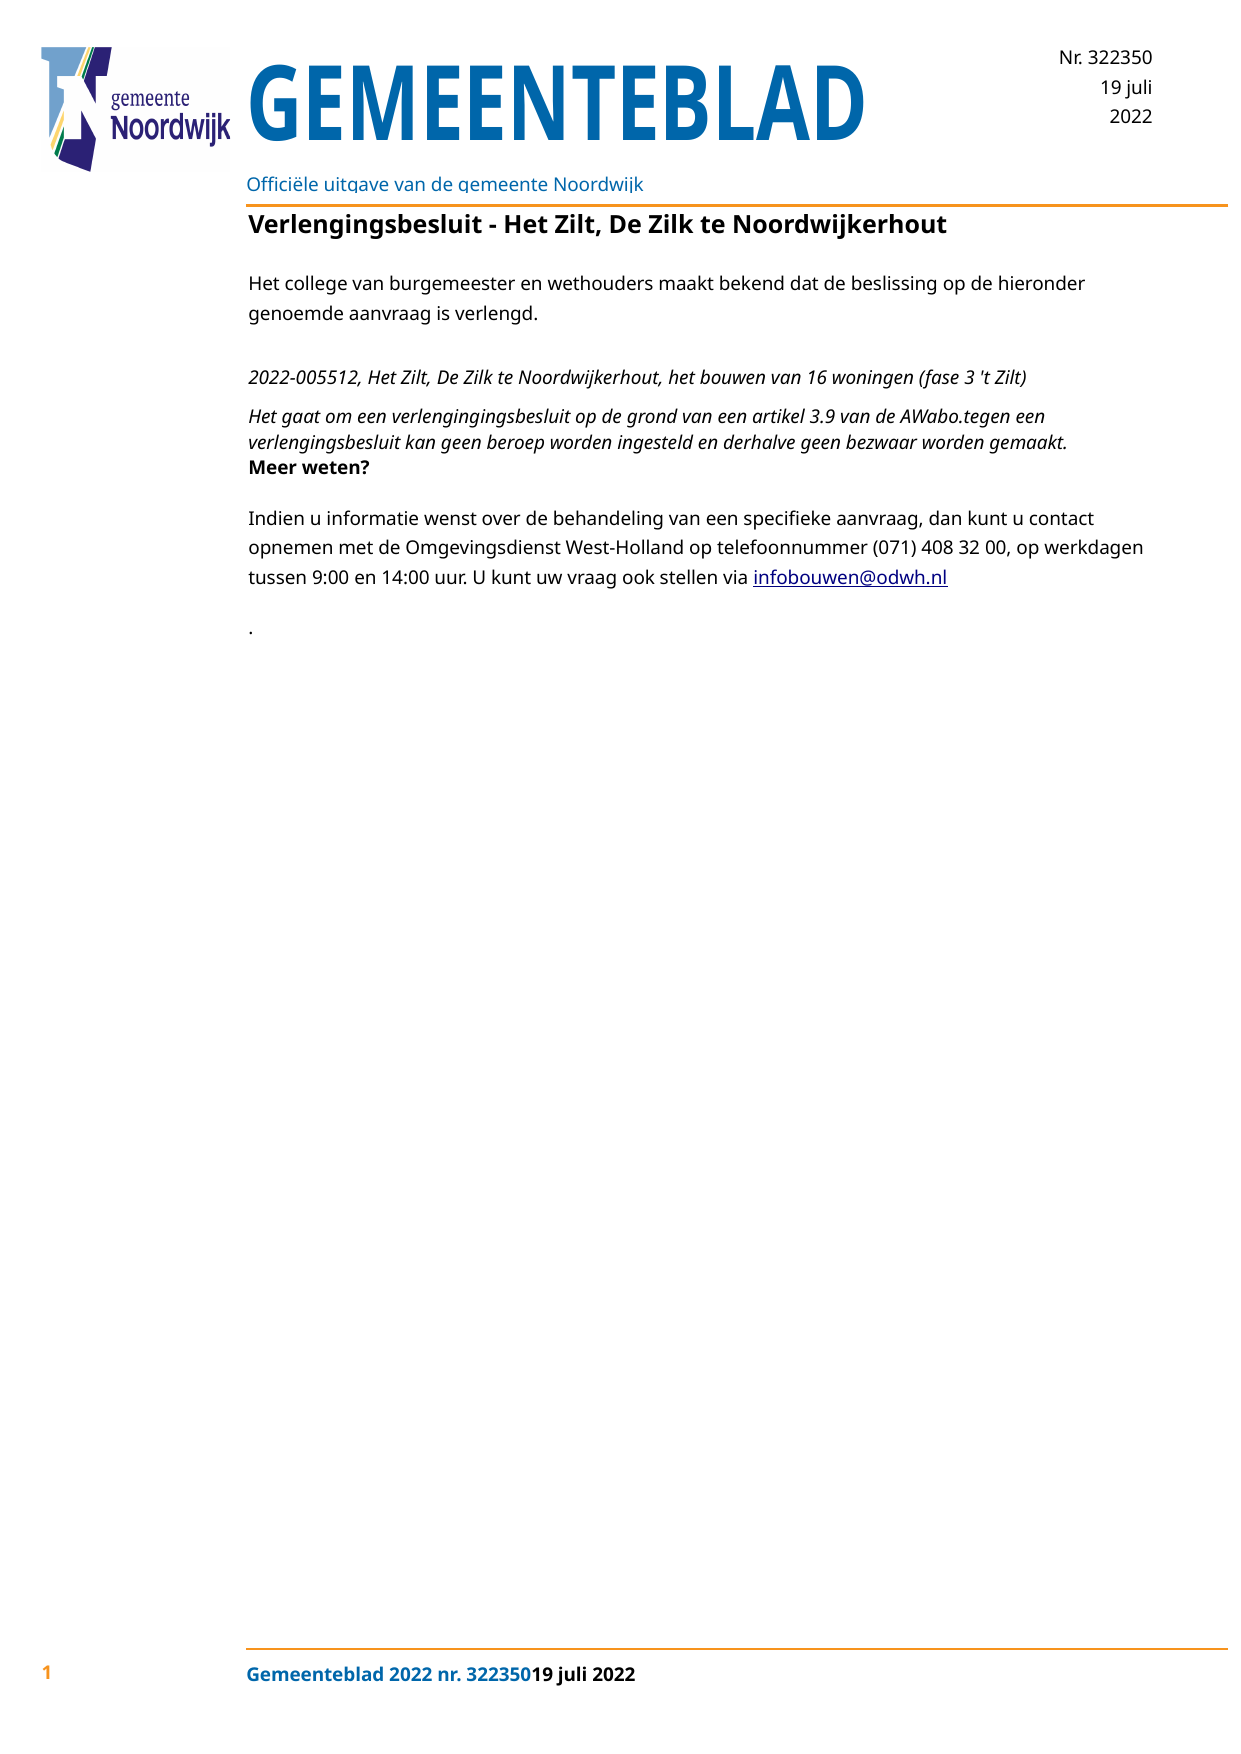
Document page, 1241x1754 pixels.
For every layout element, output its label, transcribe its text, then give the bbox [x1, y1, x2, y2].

text Het college van burgemeester en wethouders maakt bekend dat de beslissing op de hieronder genoemde aanvraag is verlengd. [248, 270, 1152, 326]
text Het gaat om een verlengingingsbesluit op de grond van een artikel 3.9 van de AWabo.tegen een verlengingsbesluit kan geen beroep worden ingesteld en derhalve geen bezwaar worden gemaakt. [248, 403, 1152, 454]
picture [41, 47, 231, 172]
text Verlengingsbesluit - Het Zilt, De Zilk te Noordwijkerhout [248, 207, 1152, 241]
text 2022-005512, Het Zilt, De Zilk te Noordwijkerhout, het bouwen van 16 woningen (fase 3 't Zilt) [248, 364, 1152, 389]
text Indien u informatie wenst over de behandeling van een specifieke aanvraag, dan kunt u contact opnemen met de Omgevingsdienst West-Holland op telefoonnummer (071) 408 32 00, op werkdagen tussen 9:00 en 14:00 uur. U kunt uw vraag ook stellen via infobouwen@odwh.nl [248, 505, 1152, 590]
text Meer weten? [248, 454, 1152, 480]
text . [248, 614, 1152, 640]
